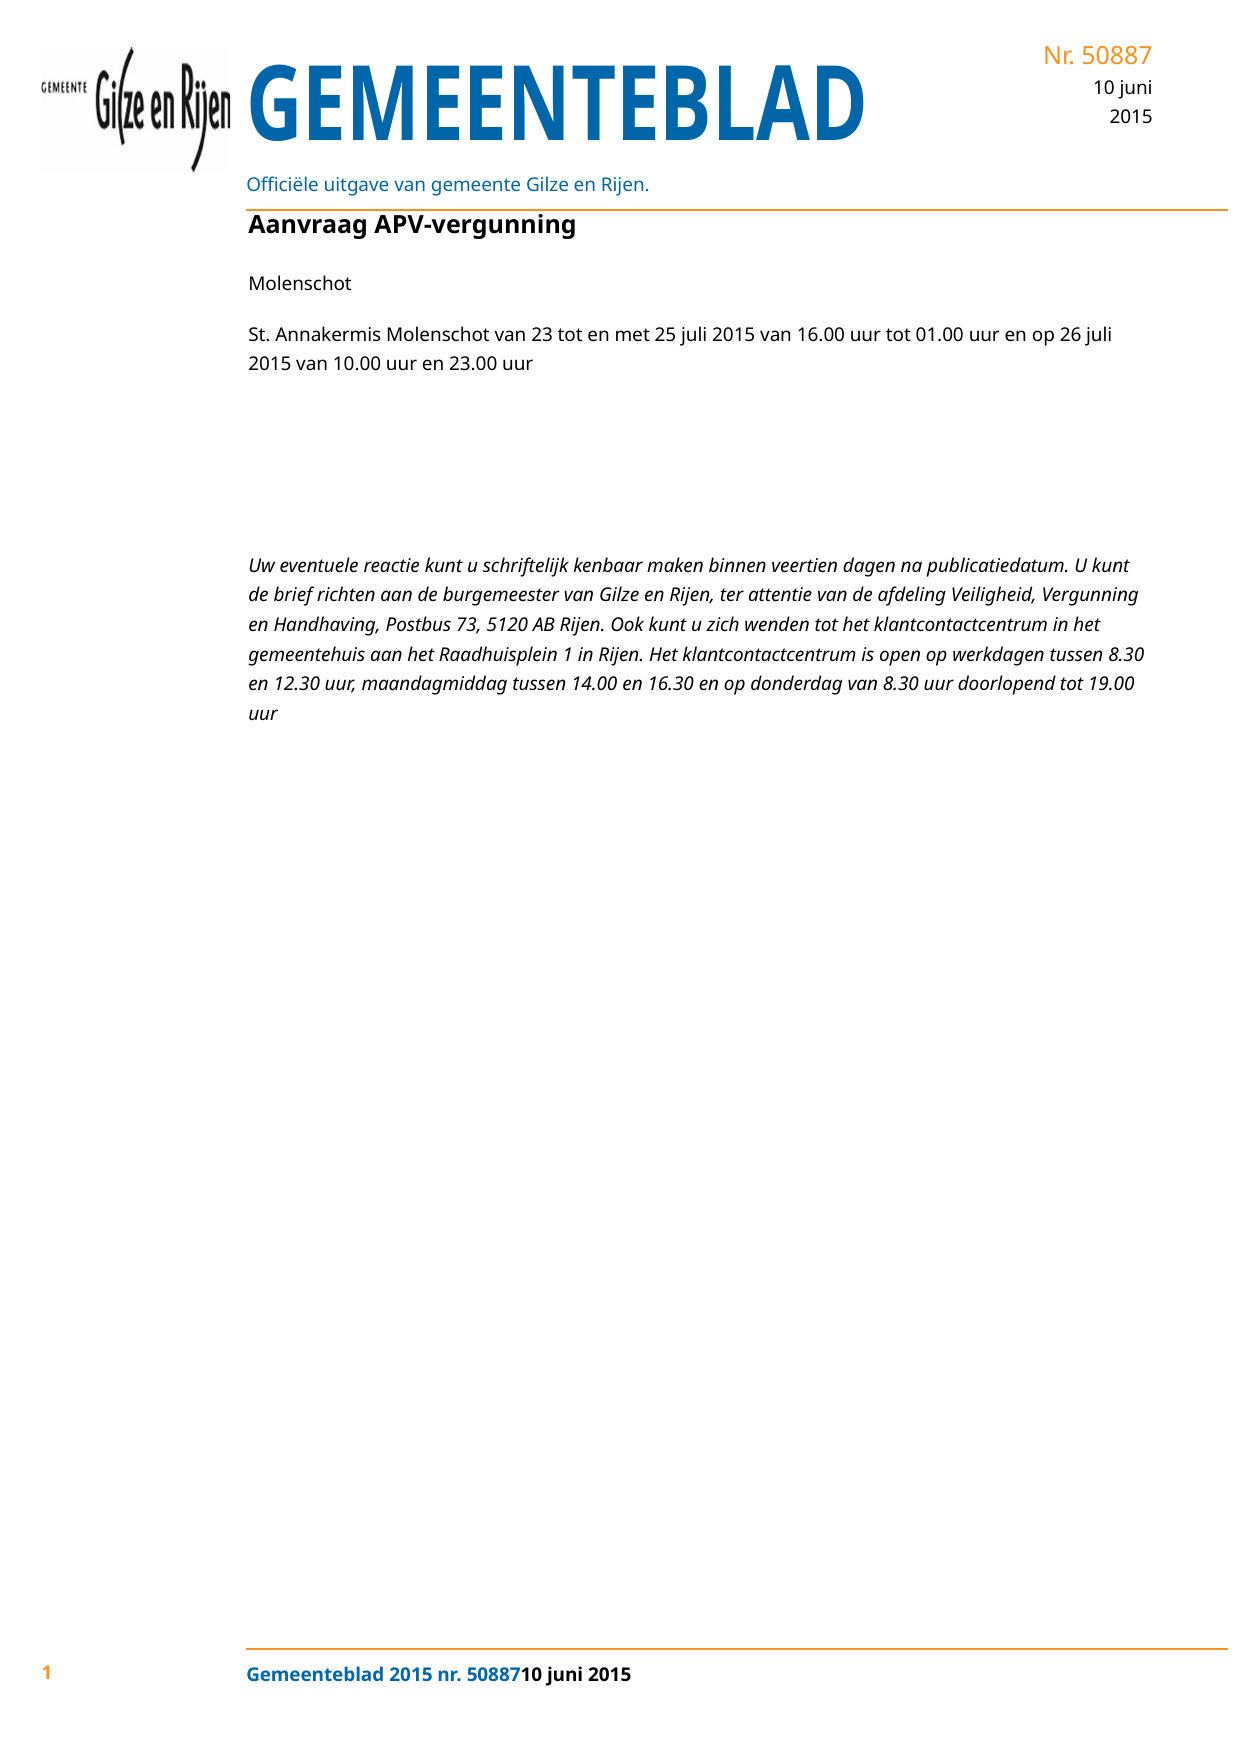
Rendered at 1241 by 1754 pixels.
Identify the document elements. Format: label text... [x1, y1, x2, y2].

text Uw eventuele reactie kunt u schriftelijk kenbaar maken binnen veertien dagen na publicatiedatum. U kunt de brief richten aan de burgemeester van Gilze en Rijen, ter attentie van de afdeling Veiligheid, Vergunning en Handhaving, Postbus 73, 5120 AB Rijen. Ook kunt u zich wenden tot het klantcontactcentrum in het gemeentehuis aan het Raadhuisplein 1 in Rijen. Het klantcontactcentrum is open op werkdagen tussen 8.30 en 12.30 uur, maandagmiddag tussen 14.00 en 16.30 en op donderdag van 8.30 uur doorlopend tot 19.00 uur [248, 552, 1152, 726]
text Molenschot [248, 270, 1152, 296]
picture [41, 47, 231, 172]
text St. Annakermis Molenschot van 23 tot en met 25 juli 2015 van 16.00 uur tot 01.00 uur en op 26 juli 2015 van 10.00 uur en 23.00 uur [248, 321, 1152, 376]
text Aanvraag APV-vergunning [248, 211, 1152, 241]
